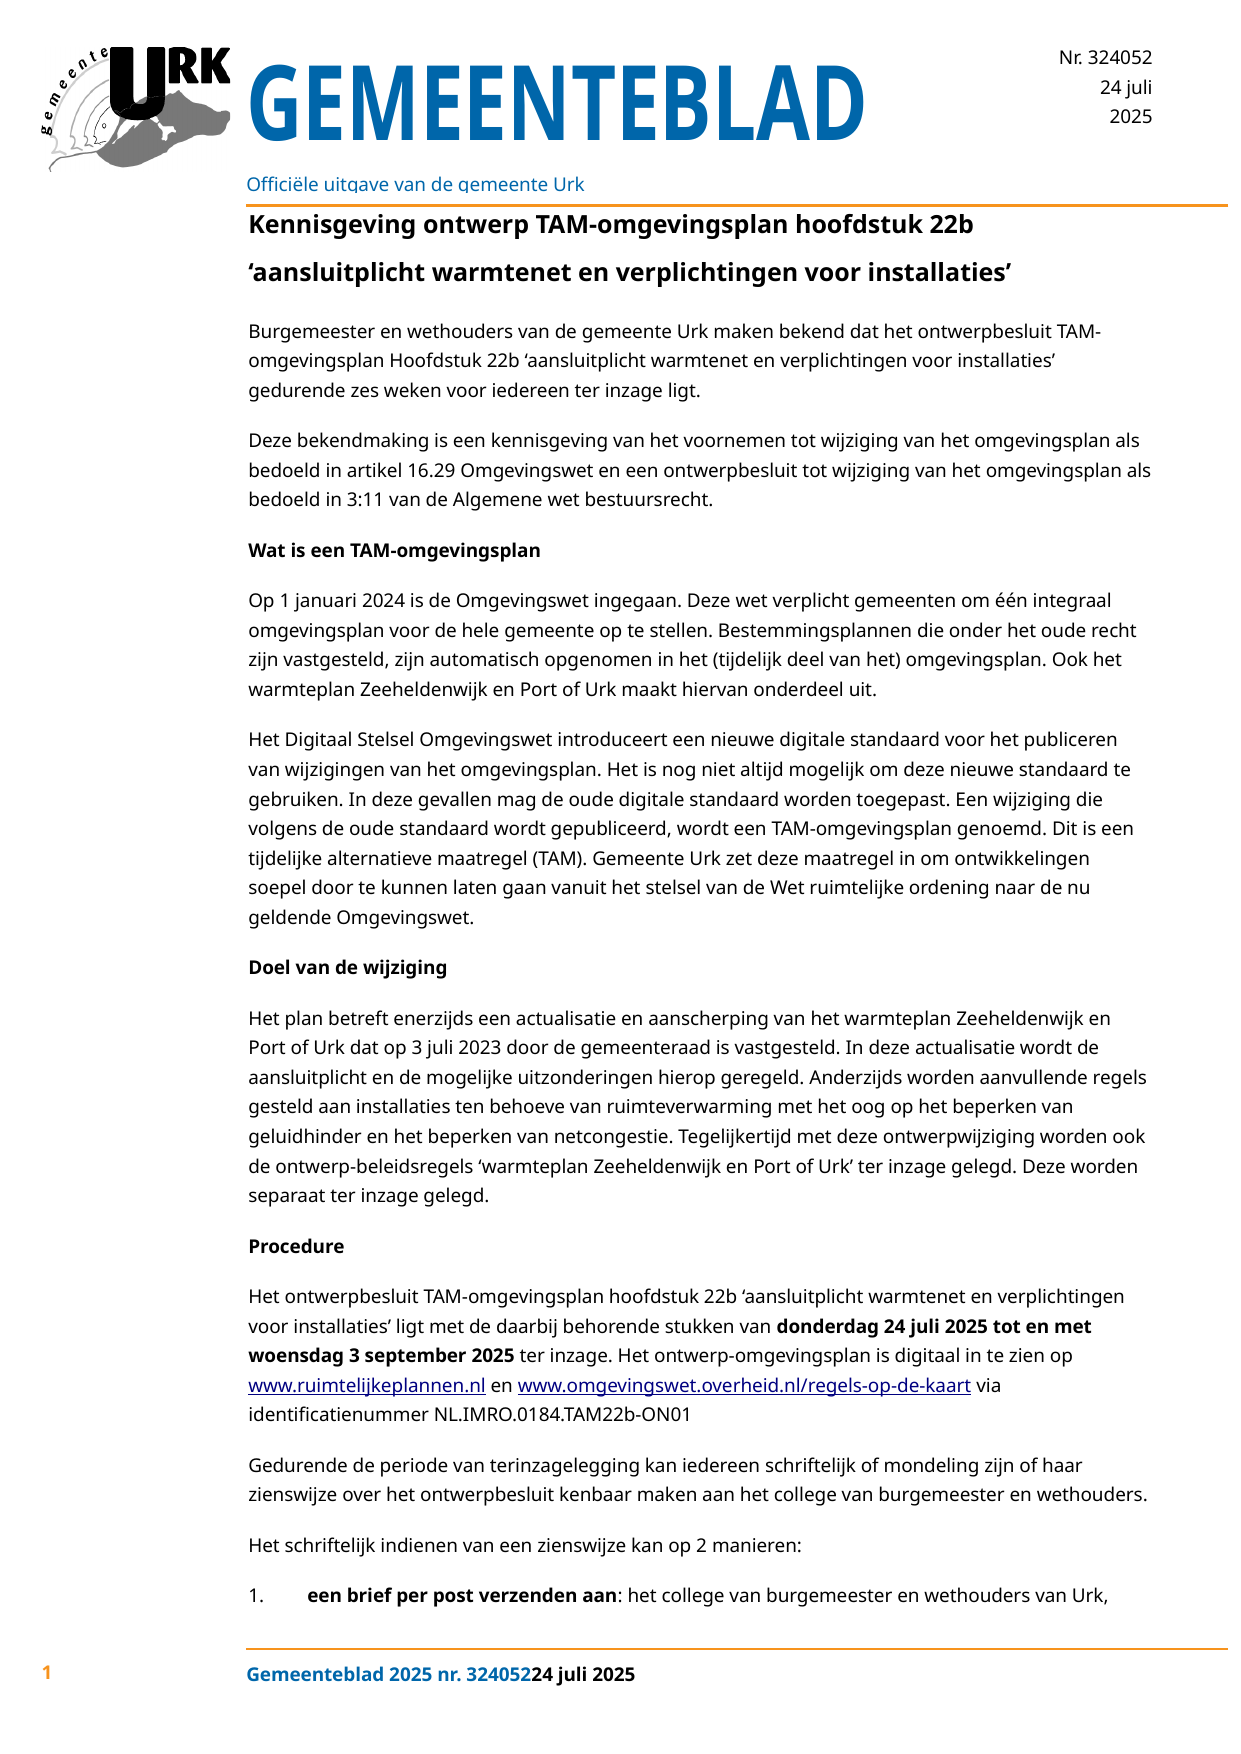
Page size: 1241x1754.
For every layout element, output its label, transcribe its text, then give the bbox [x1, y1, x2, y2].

text Wat is een TAM-omgevingsplan [248, 537, 1152, 563]
text Het plan betreft enerzijds een actualisatie en aanscherping van het warmteplan Zeeheldenwijk en Port of Urk dat op 3 juli 2023 door de gemeenteraad is vastgesteld. In deze actualisatie wordt de aansluitplicht en de mogelijke uitzonderingen hierop geregeld. Anderzijds worden aanvullende regels gesteld aan installaties ten behoeve van ruimteverwarming met het oog op het beperken van geluidhinder en het beperken van netcongestie. Tegelijkertijd met deze ontwerpwijziging worden ook de ontwerp-beleidsregels ‘warmteplan Zeeheldenwijk en Port of Urk’ ter inzage gelegd. Deze worden separaat ter inzage gelegd. [248, 1005, 1152, 1208]
text Gedurende de periode van terinzagelegging kan iedereen schriftelijk of mondeling zijn of haar zienswijze over het ontwerpbesluit kenbaar maken aan het college van burgemeester en wethouders. [248, 1452, 1152, 1507]
picture [41, 47, 231, 172]
text Het Digitaal Stelsel Omgevingswet introduceert een nieuwe digitale standaard voor het publiceren van wijzigingen van het omgevingsplan. Het is nog niet altijd mogelijk om deze nieuwe standaard te gebruiken. In deze gevallen mag de oude digitale standaard worden toegepast. Een wijziging die volgens de oude standaard wordt gepubliceerd, wordt een TAM-omgevingsplan genoemd. Dit is een tijdelijke alternatieve maatregel (TAM). Gemeente Urk zet deze maatregel in om ontwikkelingen soepel door te kunnen laten gaan vanuit het stelsel van de Wet ruimtelijke ordening naar de nu geldende Omgevingswet. [248, 727, 1152, 930]
text Op 1 januari 2024 is de Omgevingswet ingegaan. Deze wet verplicht gemeenten om één integraal omgevingsplan voor de hele gemeente op te stellen. Bestemmingsplannen die onder het oude recht zijn vastgesteld, zijn automatisch opgenomen in het (tijdelijk deel van het) omgevingsplan. Ook het warmteplan Zeeheldenwijk en Port of Urk maakt hiervan onderdeel uit. [248, 587, 1152, 702]
text Het ontwerpbesluit TAM-omgevingsplan hoofdstuk 22b ‘aansluitplicht warmtenet en verplichtingen voor installaties’ ligt met de daarbij behorende stukken van donderdag 24 juli 2025 tot en met woensdag 3 september 2025 ter inzage. Het ontwerp-omgevingsplan is digitaal in te zien op www.ruimtelijkeplannen.nl en www.omgevingswet.overheid.nl/regels-op-de-kaart via identificatienummer NL.IMRO.0184.TAM22b-ON01 [248, 1283, 1152, 1427]
text Deze bekendmaking is een kennisgeving van het voornemen tot wijziging van het omgevingsplan als bedoeld in artikel 16.29 Omgevingswet en een ontwerpbesluit tot wijziging van het omgevingsplan als bedoeld in 3:11 van de Algemene wet bestuursrecht. [248, 427, 1152, 512]
text Het schriftelijk indienen van een zienswijze kan op 2 manieren: [248, 1532, 1152, 1558]
text Doel van de wijziging [248, 954, 1152, 980]
list een brief per post verzenden aan: het college van burgemeester en wethouders van Urk, [248, 1582, 1152, 1608]
text Kennisgeving ontwerp TAM-omgevingsplan hoofdstuk 22b ‘aansluitplicht warmtenet en verplichtingen voor installaties’ [248, 207, 1152, 288]
text Procedure [248, 1233, 1152, 1259]
text Burgemeester en wethouders van de gemeente Urk maken bekend dat het ontwerpbesluit TAM-omgevingsplan Hoofdstuk 22b ‘aansluitplicht warmtenet en verplichtingen voor installaties’ gedurende zes weken voor iedereen ter inzage ligt. [248, 318, 1152, 403]
